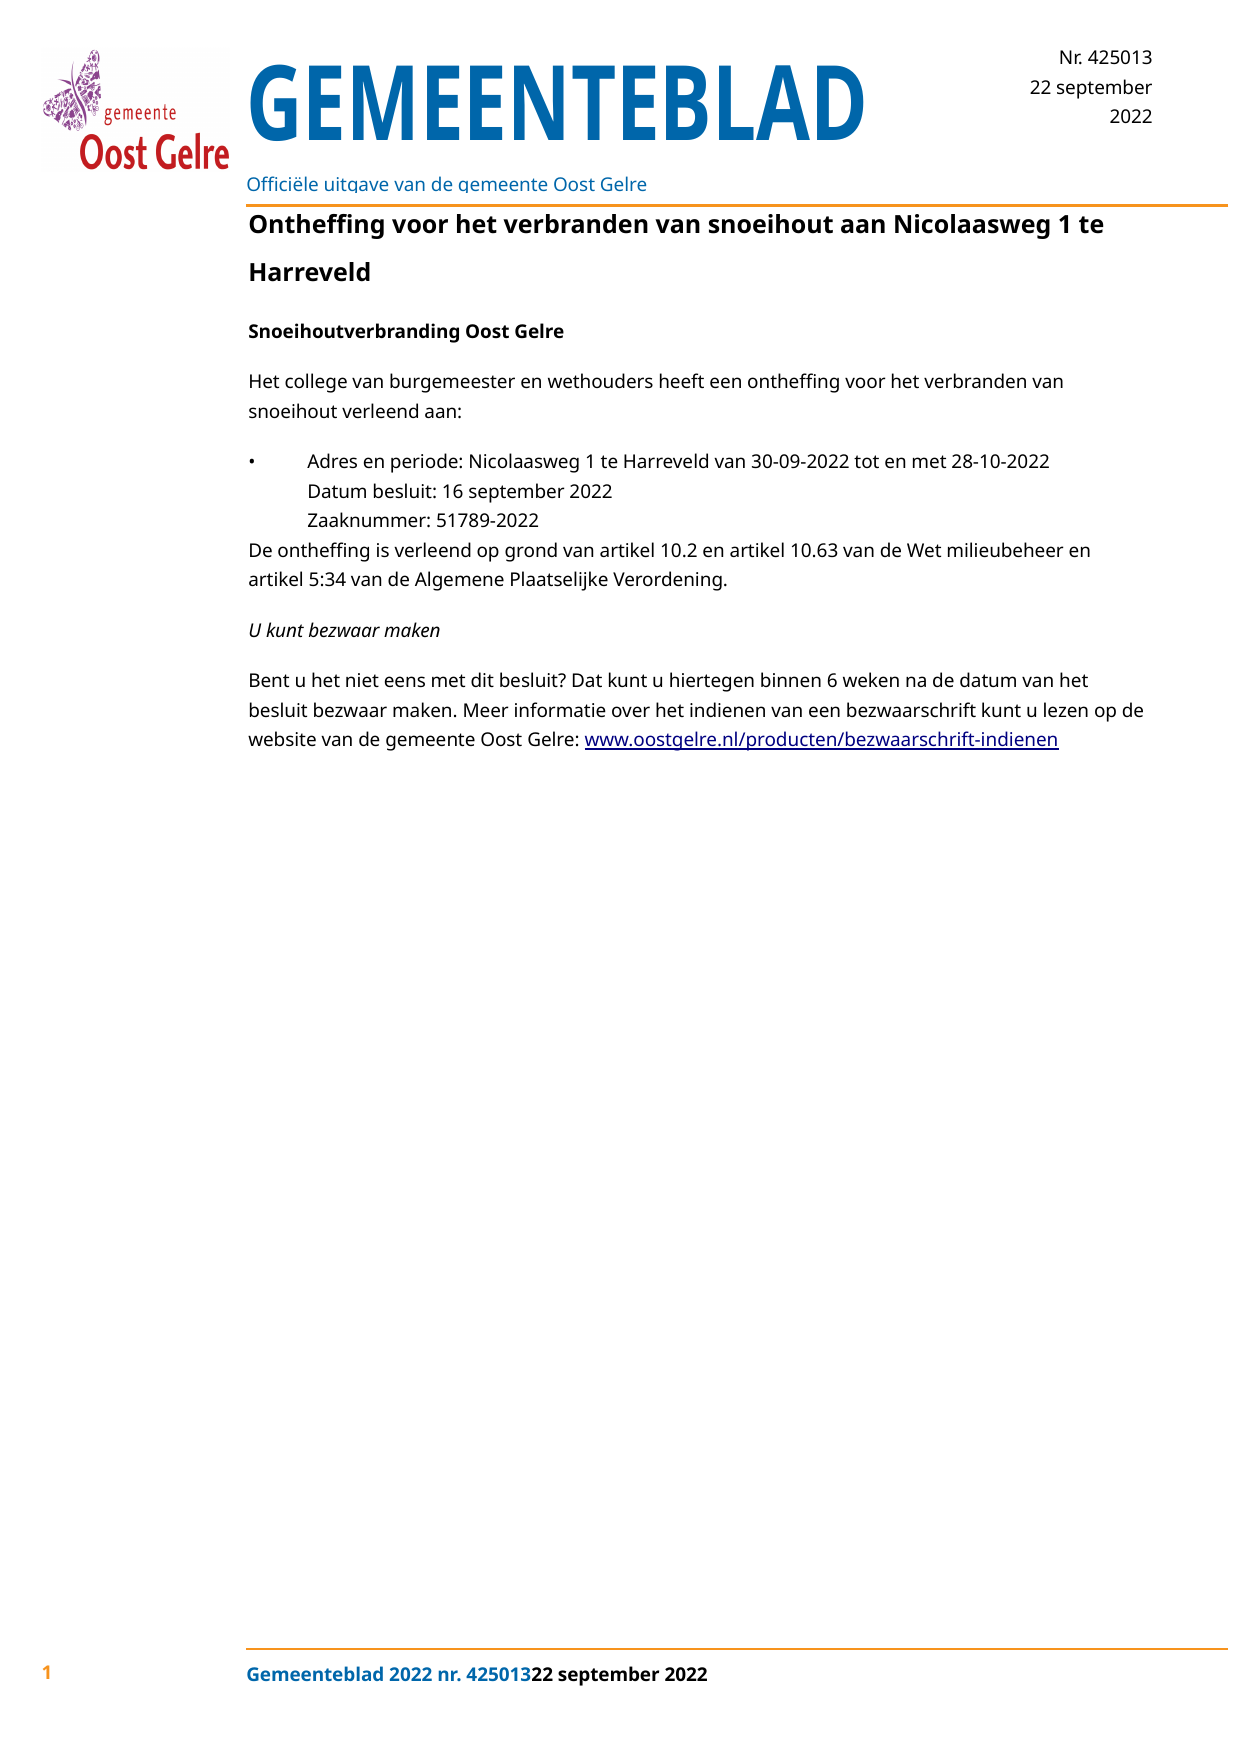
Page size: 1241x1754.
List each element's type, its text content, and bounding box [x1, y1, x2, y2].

text Bent u het niet eens met dit besluit? Dat kunt u hiertegen binnen 6 weken na de datum van het besluit bezwaar maken. Meer informatie over het indienen van een bezwaarschrift kunt u lezen op de website van de gemeente Oost Gelre: www.oostgelre.nl/producten/bezwaarschrift-indienen [248, 667, 1152, 752]
text Snoeihoutverbranding Oost Gelre [248, 318, 1152, 344]
text Ontheffing voor het verbranden van snoeihout aan Nicolaasweg 1 te Harreveld [248, 207, 1152, 288]
list Datum besluit: 16 september 2022 [248, 478, 1152, 504]
list Zaaknummer: 51789-2022 [248, 507, 1152, 533]
text De ontheffing is verleend op grond van artikel 10.2 en artikel 10.63 van de Wet milieubeheer en artikel 5:34 van de Algemene Plaatselijke Verordening. [248, 537, 1152, 592]
list Adres en periode: Nicolaasweg 1 te Harreveld van 30-09-2022 tot en met 28-10-2022 [248, 448, 1152, 474]
text U kunt bezwaar maken [248, 617, 1152, 643]
picture [41, 47, 231, 172]
text Het college van burgemeester en wethouders heeft een ontheffing voor het verbranden van snoeihout verleend aan: [248, 368, 1152, 424]
